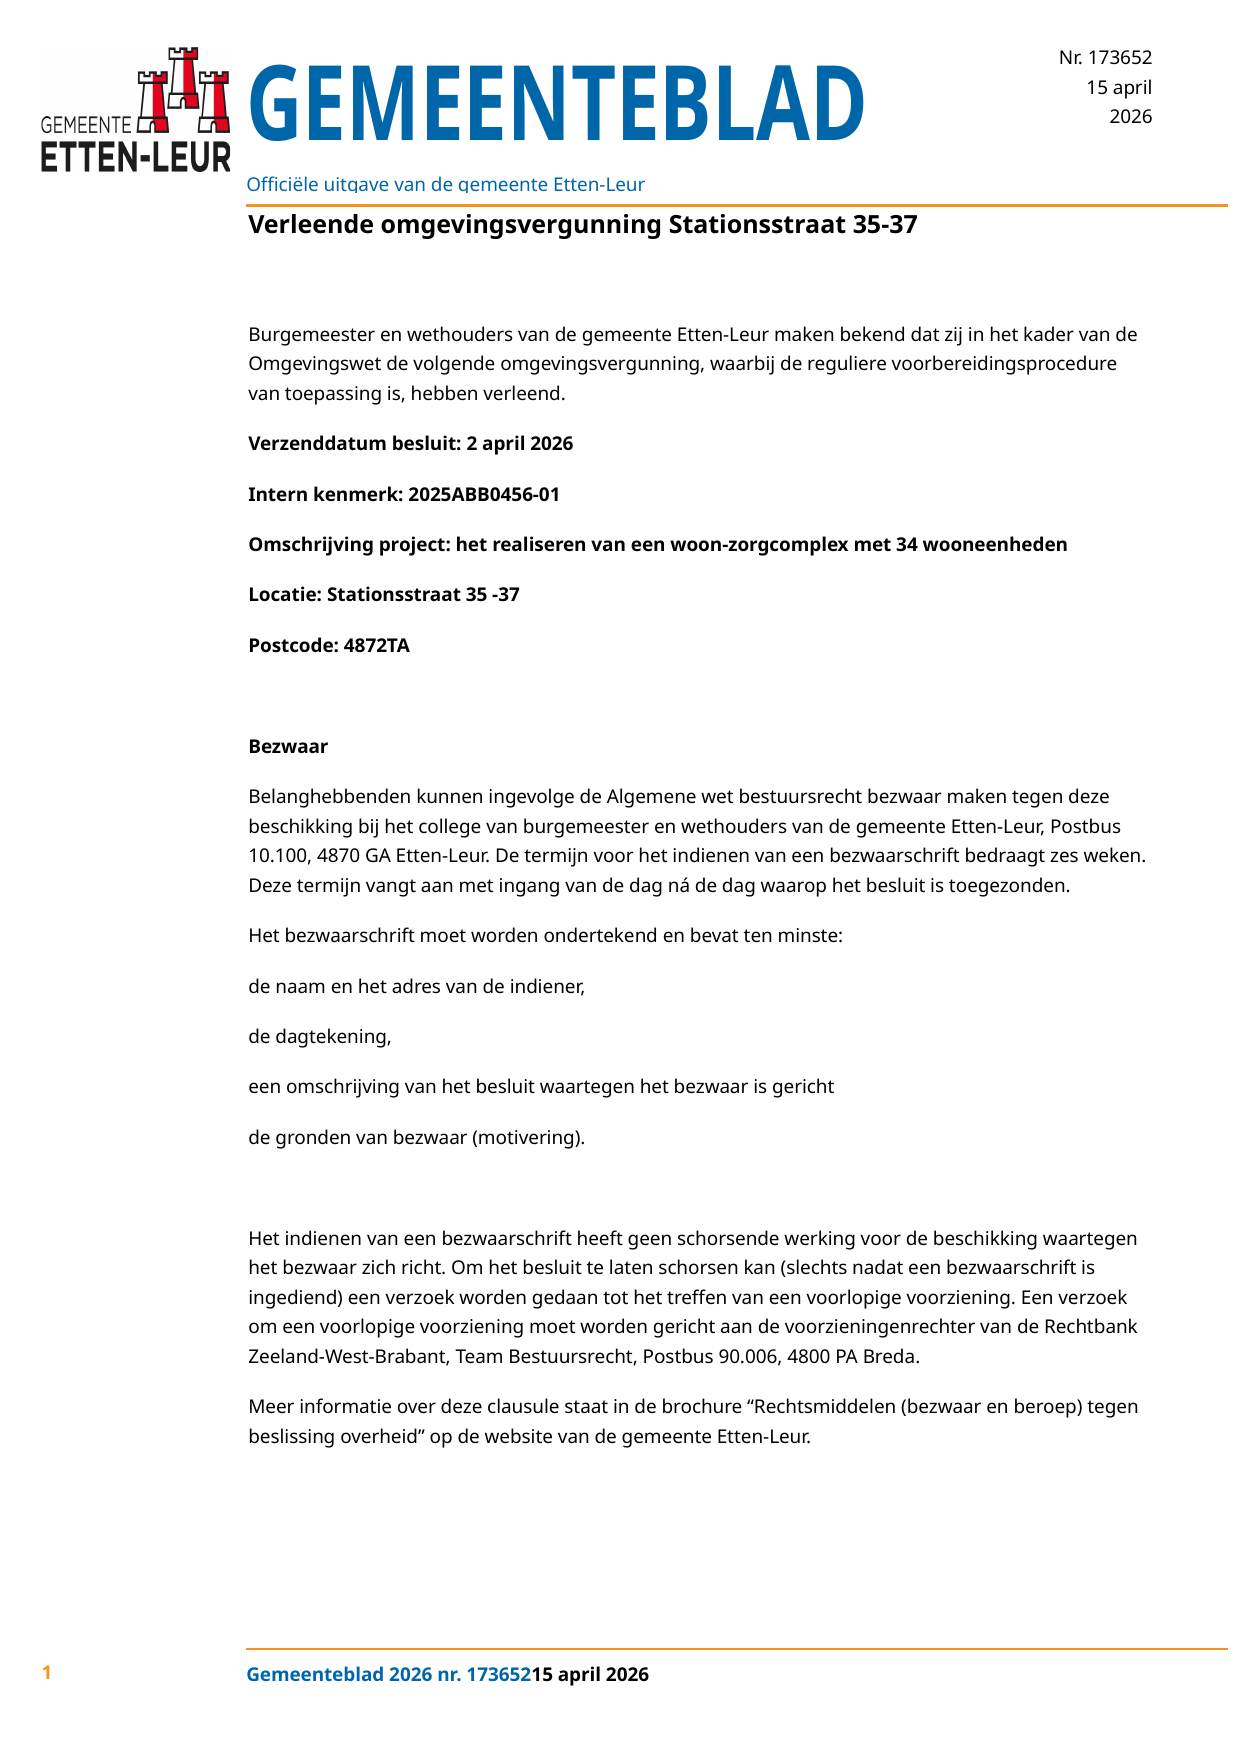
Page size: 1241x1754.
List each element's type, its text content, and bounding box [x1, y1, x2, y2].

text Verzenddatum besluit: 2 april 2026 [248, 430, 1152, 456]
text Belanghebbenden kunnen ingevolge de Algemene wet bestuursrecht bezwaar maken tegen deze beschikking bij het college van burgemeester en wethouders van de gemeente Etten-Leur, Postbus 10.100, 4870 GA Etten-Leur. De termijn voor het indienen van een bezwaarschrift bedraagt zes weken. Deze termijn vangt aan met ingang van de dag ná de dag waarop het besluit is toegezonden. [248, 783, 1152, 898]
text de gronden van bezwaar (motivering). [248, 1124, 1152, 1150]
picture [41, 47, 231, 172]
text Verleende omgevingsvergunning Stationsstraat 35-37 [248, 207, 1152, 241]
text Burgemeester en wethouders van de gemeente Etten-Leur maken bekend dat zij in het kader van de Omgevingswet de volgende omgevingsvergunning, waarbij de reguliere voorbereidingsprocedure van toepassing is, hebben verleend. [248, 321, 1152, 406]
text een omschrijving van het besluit waartegen het bezwaar is gericht [248, 1074, 1152, 1099]
text Meer informatie over deze clausule staat in de brochure “Rechtsmiddelen (bezwaar en beroep) tegen beslissing overheid” op de website van de gemeente Etten-Leur. [248, 1394, 1152, 1449]
text Het bezwaarschrift moet worden ondertekend en bevat ten minste: [248, 922, 1152, 948]
text Het indienen van een bezwaarschrift heeft geen schorsende werking voor de beschikking waartegen het bezwaar zich richt. Om het besluit te laten schorsen kan (slechts nadat een bezwaarschrift is ingediend) een verzoek worden gedaan tot het treffen van een voorlopige voorziening. Een verzoek om een voorlopige voorziening moet worden gericht aan de voorzieningenrechter van de Rechtbank Zeeland-West-Brabant, Team Bestuursrecht, Postbus 90.006, 4800 PA Breda. [248, 1225, 1152, 1369]
text Locatie: Stationsstraat 35 -37 [248, 582, 1152, 607]
text Omschrijving project: het realiseren van een woon-zorgcomplex met 34 wooneenheden [248, 531, 1152, 557]
text Intern kenmerk: 2025ABB0456-01 [248, 481, 1152, 506]
text de naam en het adres van de indiener, [248, 973, 1152, 998]
text de dagtekening, [248, 1023, 1152, 1049]
text Postcode: 4872TA [248, 632, 1152, 658]
text Bezwaar [248, 733, 1152, 758]
